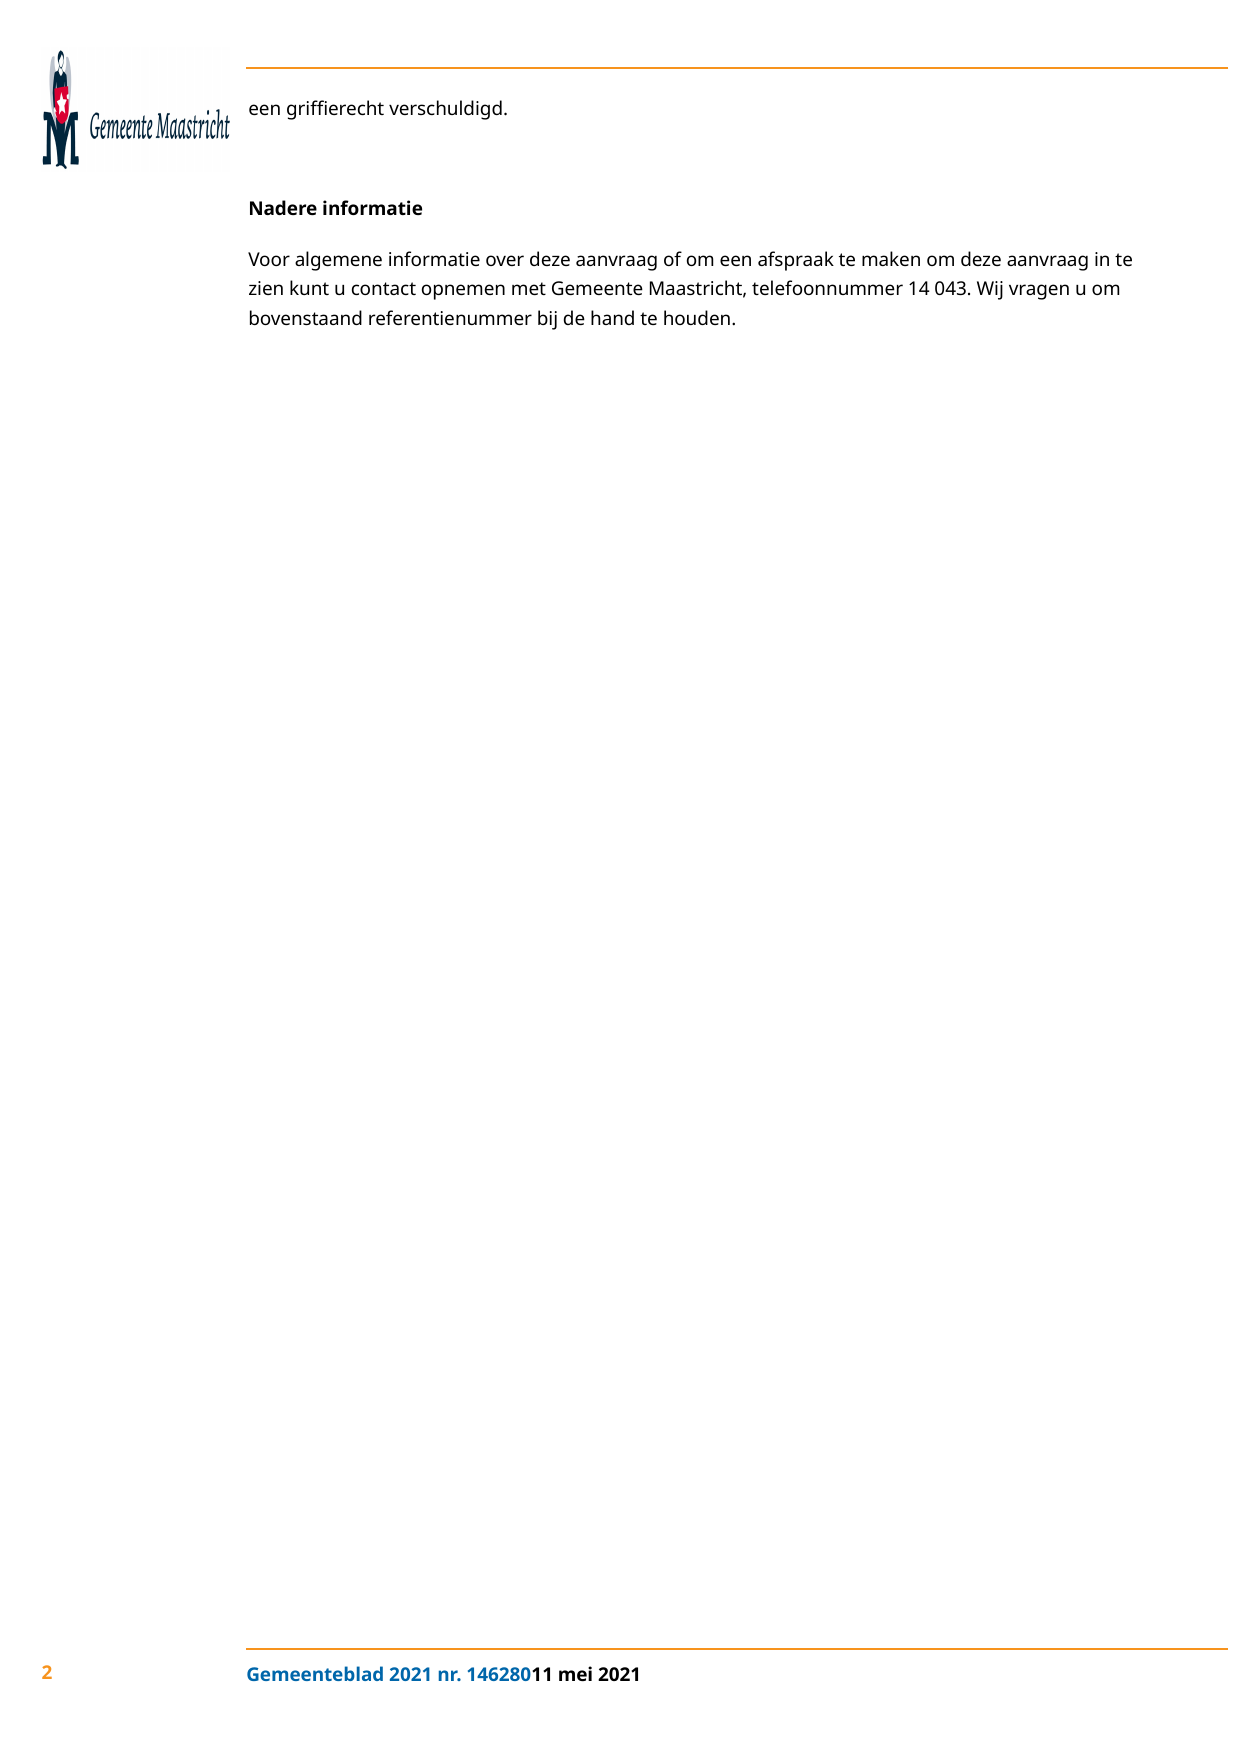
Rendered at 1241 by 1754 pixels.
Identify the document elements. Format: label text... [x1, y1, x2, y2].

text Voor algemene informatie over deze aanvraag of om een afspraak te maken om deze aanvraag in te zien kunt u contact opnemen met Gemeente Maastricht, telefoonnummer 14 043. Wij vragen u om bovenstaand referentienummer bij de hand te houden. [248, 246, 1152, 331]
text Nadere informatie [248, 196, 1152, 221]
picture [41, 47, 231, 172]
text een griffierecht verschuldigd. [248, 95, 1152, 121]
